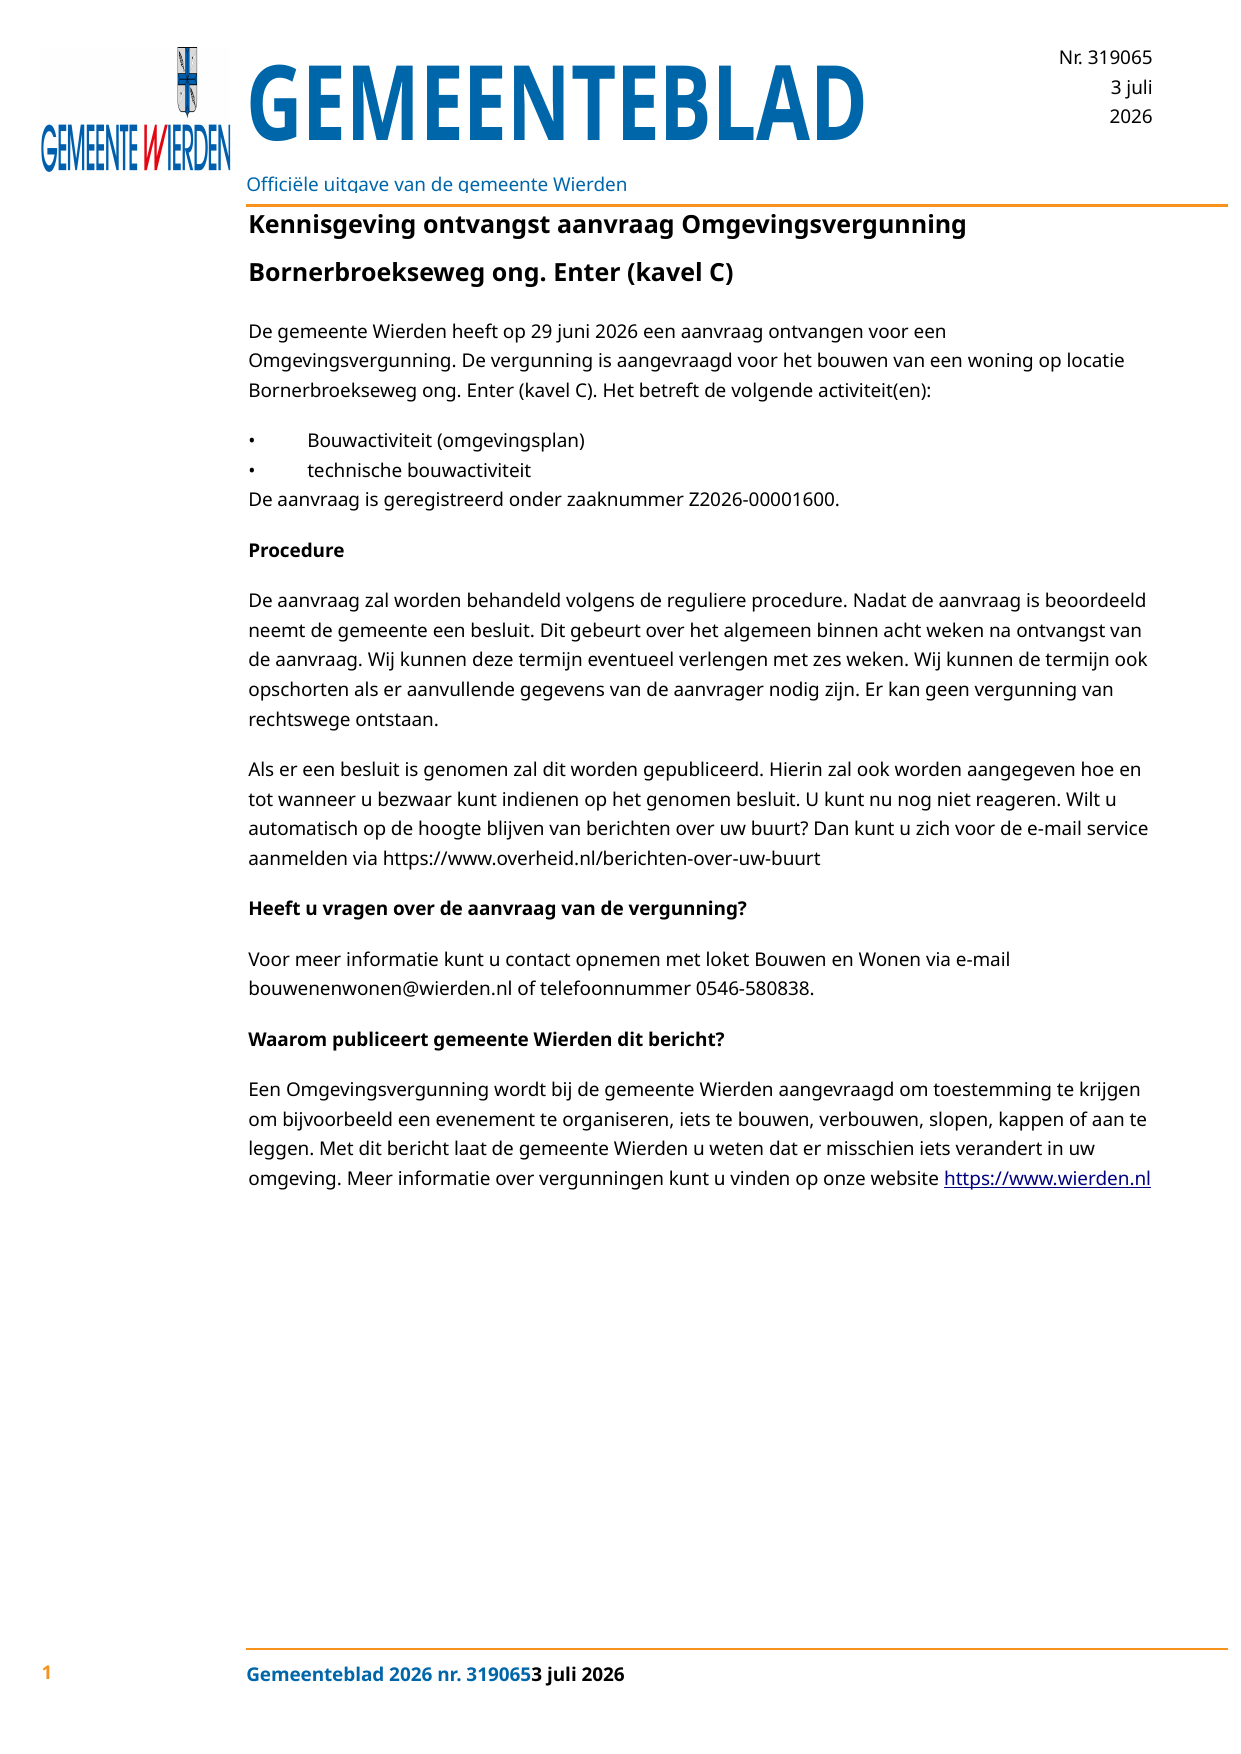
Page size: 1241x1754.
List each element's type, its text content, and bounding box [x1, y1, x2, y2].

list Bouwactiviteit (omgevingsplan) [248, 427, 1152, 453]
text Een Omgevingsvergunning wordt bij de gemeente Wierden aangevraagd om toestemming te krijgen om bijvoorbeeld een evenement te organiseren, iets te bouwen, verbouwen, slopen, kappen of aan te leggen. Met dit bericht laat de gemeente Wierden u weten dat er misschien iets verandert in uw omgeving. Meer informatie over vergunningen kunt u vinden op onze website https://www.wierden.nl [248, 1076, 1152, 1191]
text Procedure [248, 537, 1152, 563]
text Als er een besluit is genomen zal dit worden gepubliceerd. Hierin zal ook worden aangegeven hoe en tot wanneer u bezwaar kunt indienen op het genomen besluit. U kunt nu nog niet reageren. Wilt u automatisch op de hoogte blijven van berichten over uw buurt? Dan kunt u zich voor de e-mail service aanmelden via https://www.overheid.nl/berichten-over-uw-buurt [248, 756, 1152, 871]
text Voor meer informatie kunt u contact opnemen met loket Bouwen en Wonen via e-mail bouwenenwonen@wierden.nl of telefoonnummer 0546-580838. [248, 946, 1152, 1001]
text De gemeente Wierden heeft op 29 juni 2026 een aanvraag ontvangen voor een Omgevingsvergunning. De vergunning is aangevraagd voor het bouwen van een woning op locatie Bornerbroekseweg ong. Enter (kavel C). Het betreft de volgende activiteit(en): [248, 318, 1152, 403]
picture [41, 47, 231, 172]
text De aanvraag is geregistreerd onder zaaknummer Z2026-00001600. [248, 487, 1152, 512]
text Heeft u vragen over de aanvraag van de vergunning? [248, 895, 1152, 921]
list technische bouwactiviteit [248, 457, 1152, 483]
text Kennisgeving ontvangst aanvraag Omgevingsvergunning Bornerbroekseweg ong. Enter (kavel C) [248, 207, 1152, 288]
text Waarom publiceert gemeente Wierden dit bericht? [248, 1026, 1152, 1052]
text De aanvraag zal worden behandeld volgens de reguliere procedure. Nadat de aanvraag is beoordeeld neemt de gemeente een besluit. Dit gebeurt over het algemeen binnen acht weken na ontvangst van de aanvraag. Wij kunnen deze termijn eventueel verlengen met zes weken. Wij kunnen de termijn ook opschorten als er aanvullende gegevens van de aanvrager nodig zijn. Er kan geen vergunning van rechtswege ontstaan. [248, 587, 1152, 732]
